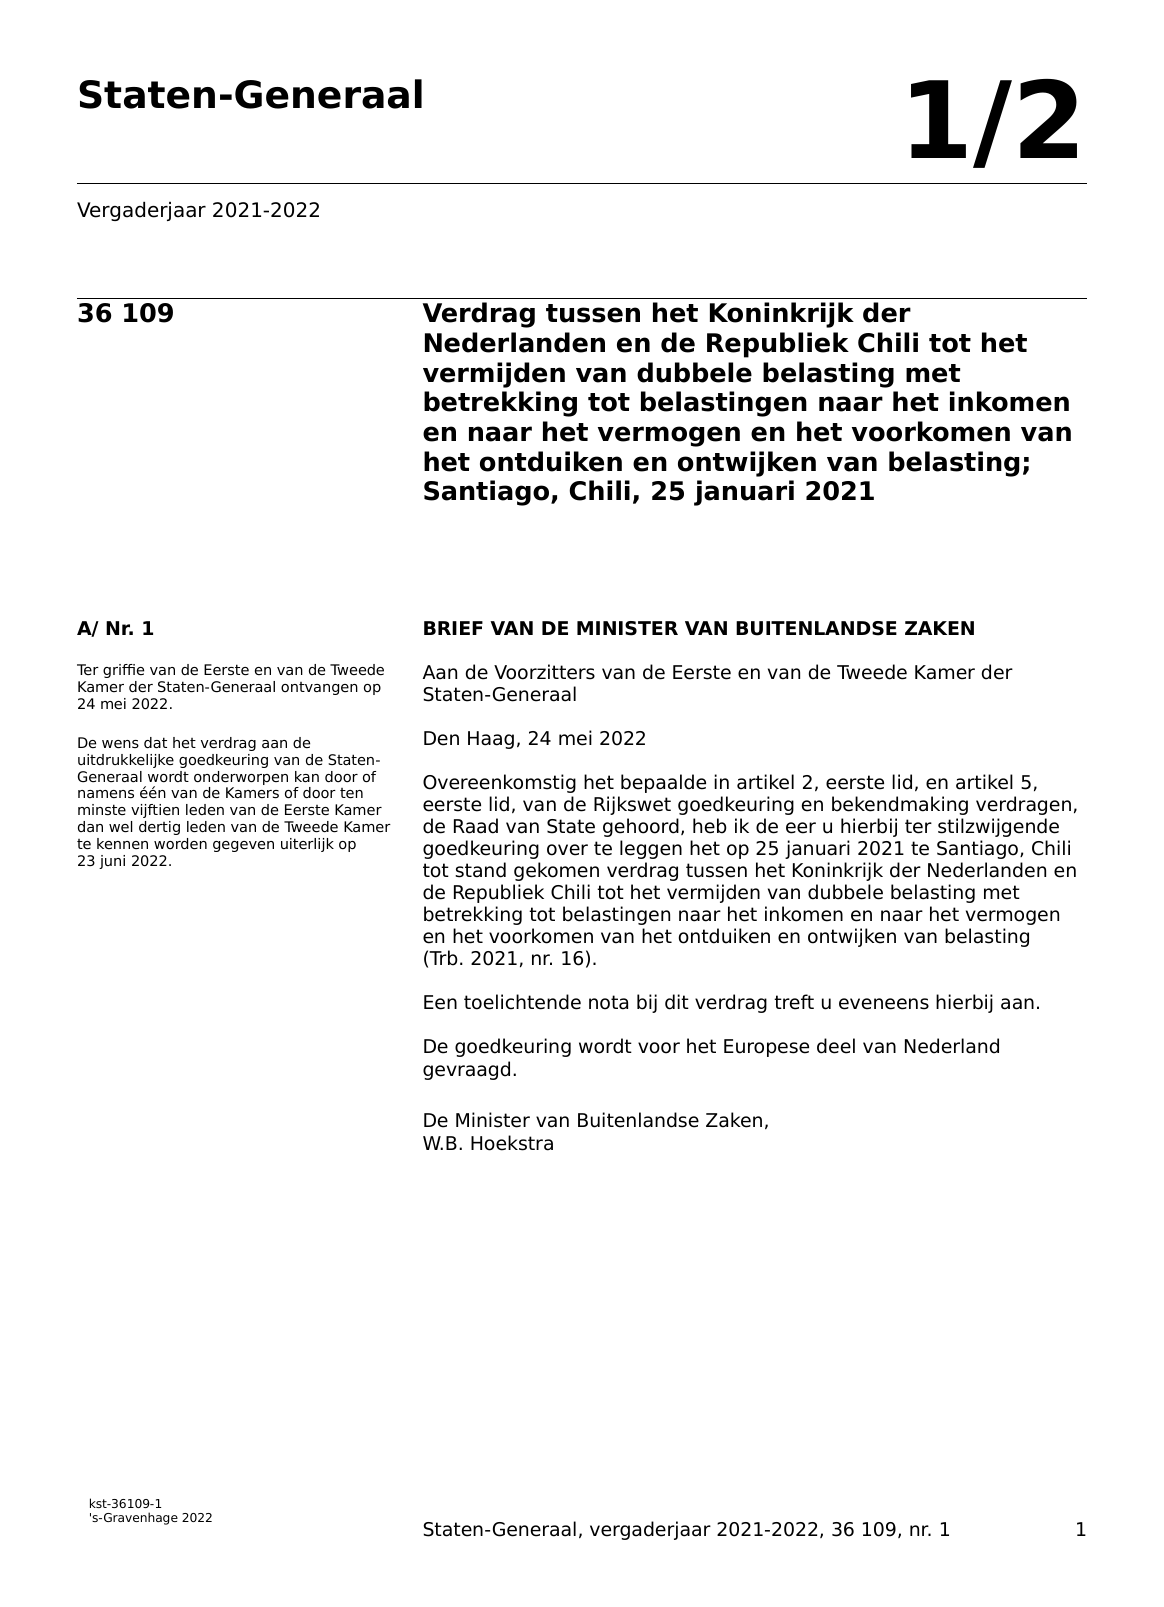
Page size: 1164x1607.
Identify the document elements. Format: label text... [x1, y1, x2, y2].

text Een toelichtende nota bij dit verdrag treft u eveneens hierbij aan. [422, 992, 1087, 1014]
text Ter griffie van de Eerste en van de Tweede Kamer der Staten-Generaal ontvangen op 24 mei 2022. [77, 662, 399, 713]
text Aan de Voorzitters van de Eerste en van de Tweede Kamer der Staten-Generaal [422, 662, 1087, 706]
table_cell Vergaderjaar 2021-2022 [77, 184, 1087, 298]
text 's-Gravenhage 2022 [88, 1511, 323, 1525]
text [77, 713, 399, 735]
text Overeenkomstig het bepaalde in artikel 2, eerste lid, en artikel 5, eerste lid, van de Rijkswet goedkeuring en bekendmaking verdragen, de Raad van State gehoord, heb ik de eer u hierbij ter stilzwijgende goedkeuring over te leggen het op 25 januari 2021 te Santiago, Chili tot stand gekomen verdrag tussen het Koninkrijk der Nederlanden en de Republiek Chili tot het vermijden van dubbele belasting met betrekking tot belastingen naar het inkomen en naar het vermogen en het voorkomen van het ontduiken en ontwijken van belasting (Trb. 2021, nr. 16). [422, 772, 1087, 970]
subtitle 36 109 Verdrag tussen het Koninkrijk der Nederlanden en de Republiek Chili tot het vermijden van dubbele belasting met betrekking tot belastingen naar het inkomen en naar het vermogen en het voorkomen van het ontduiken en ontwijken van belasting; Santiago, Chili, 25 januari 2021 [77, 299, 1087, 507]
subtitle A/ Nr. 1 BRIEF VAN DE MINISTER VAN BUITENLANDSE ZAKEN [77, 618, 1087, 640]
table_header Staten-Generaal [77, 59, 886, 183]
text kst-36109-1 [88, 1497, 323, 1511]
text De Minister van Buitenlandse Zaken, W.B. Hoekstra [422, 1110, 1087, 1154]
text De wens dat het verdrag aan de uitdrukkelijke goedkeuring van de Staten-Generaal wordt onderworpen kan door of namens één van de Kamers of door ten minste vijftien leden van de Eerste Kamer dan wel dertig leden van de Tweede Kamer te kennen worden gegeven uiterlijk op 23 juni 2022. [77, 735, 399, 870]
text Den Haag, 24 mei 2022 [422, 728, 1087, 750]
text De goedkeuring wordt voor het Europese deel van Nederland gevraagd. [422, 1036, 1087, 1080]
table_header 1/2 [886, 59, 1087, 183]
